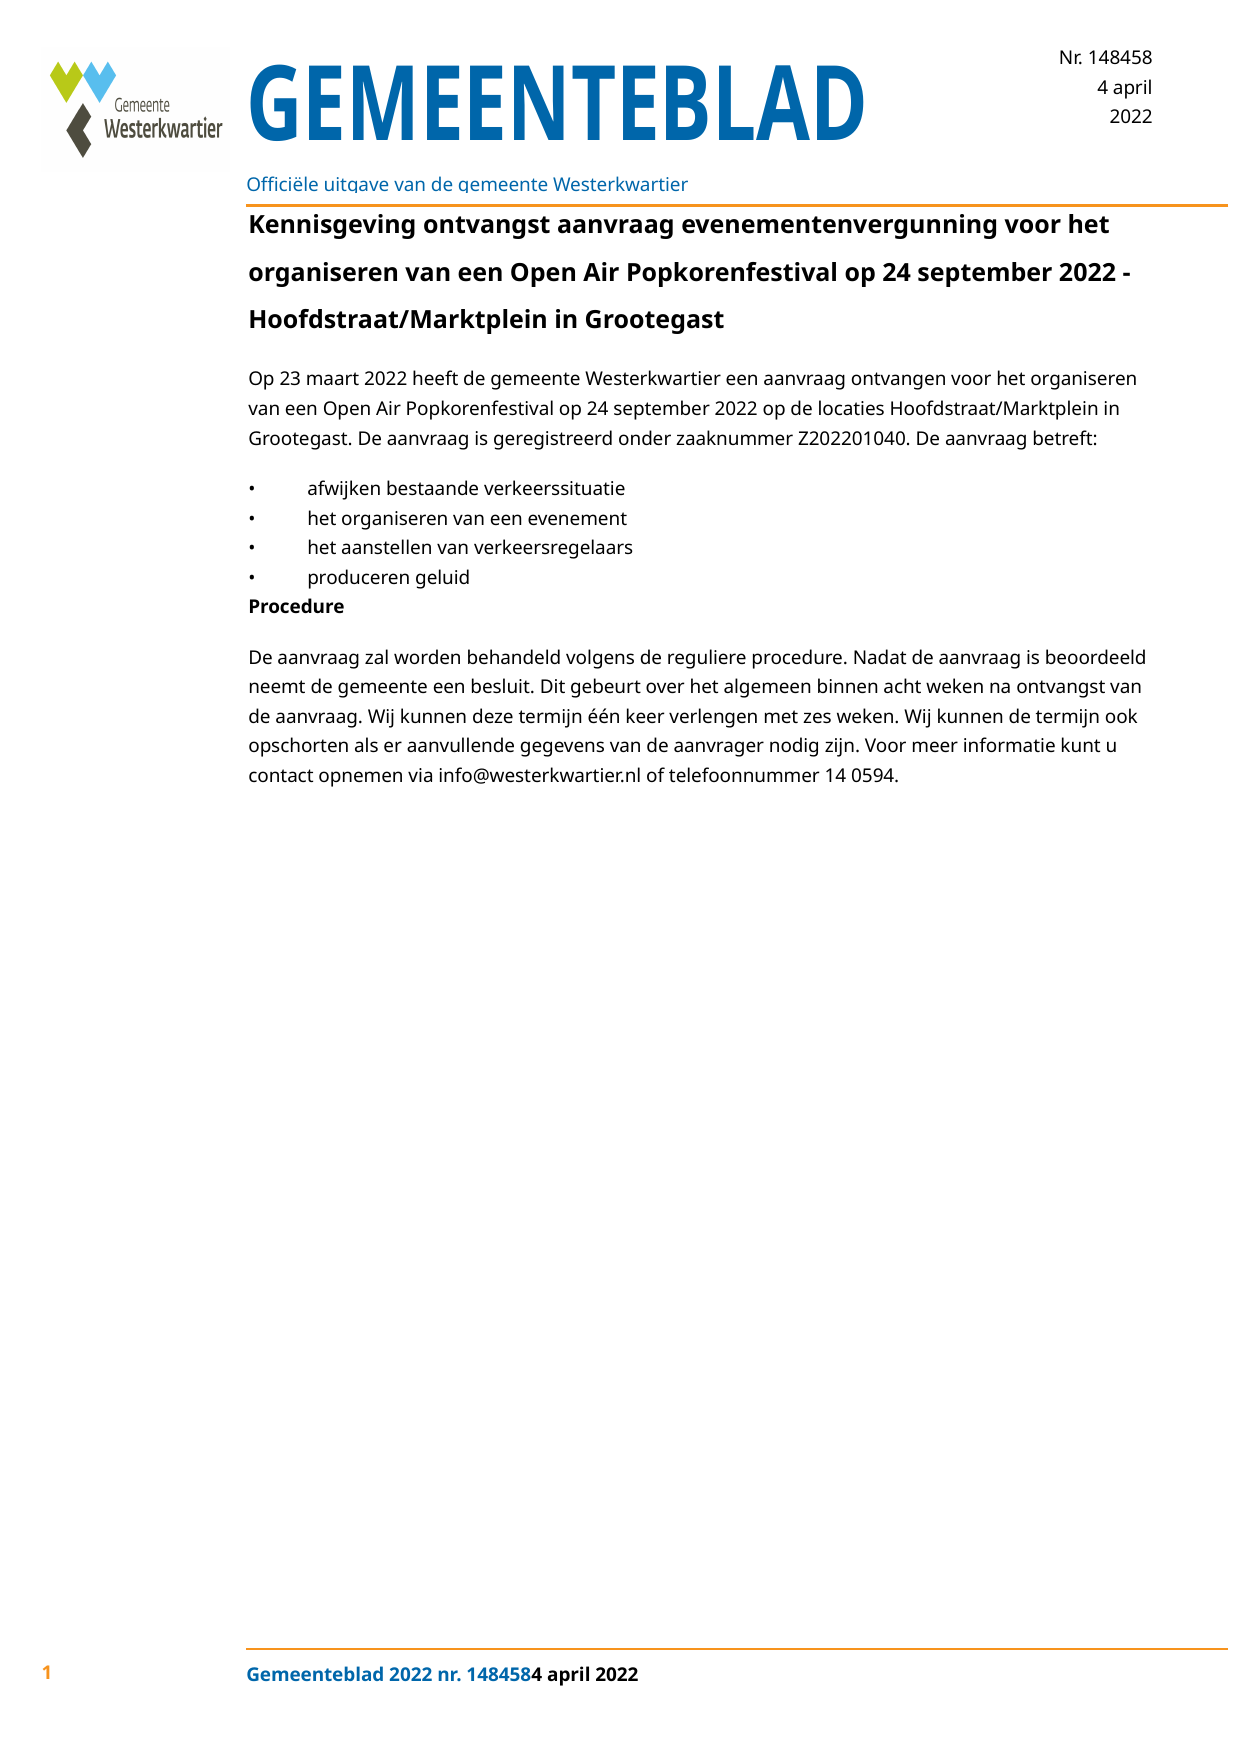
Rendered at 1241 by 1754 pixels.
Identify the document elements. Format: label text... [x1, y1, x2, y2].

text De aanvraag zal worden behandeld volgens de reguliere procedure. Nadat de aanvraag is beoordeeld neemt de gemeente een besluit. Dit gebeurt over het algemeen binnen acht weken na ontvangst van de aanvraag. Wij kunnen deze termijn één keer verlengen met zes weken. Wij kunnen de termijn ook opschorten als er aanvullende gegevens van de aanvrager nodig zijn. Voor meer informatie kunt u contact opnemen via info@westerkwartier.nl of telefoonnummer 14 0594. [248, 644, 1152, 788]
list het aanstellen van verkeersregelaars [248, 534, 1152, 560]
list het organiseren van een evenement [248, 505, 1152, 530]
list afwijken bestaande verkeerssituatie [248, 475, 1152, 501]
text Op 23 maart 2022 heeft de gemeente Westerkwartier een aanvraag ontvangen voor het organiseren van een Open Air Popkorenfestival op 24 september 2022 op de locaties Hoofdstraat/Marktplein in Grootegast. De aanvraag is geregistreerd onder zaaknummer Z202201040. De aanvraag betreft: [248, 366, 1152, 450]
text Procedure [248, 593, 1152, 619]
picture [41, 47, 231, 172]
text Kennisgeving ontvangst aanvraag evenementenvergunning voor het organiseren van een Open Air Popkorenfestival op 24 september 2022 - Hoofdstraat/Marktplein in Grootegast [248, 207, 1152, 336]
list produceren geluid [248, 564, 1152, 589]
